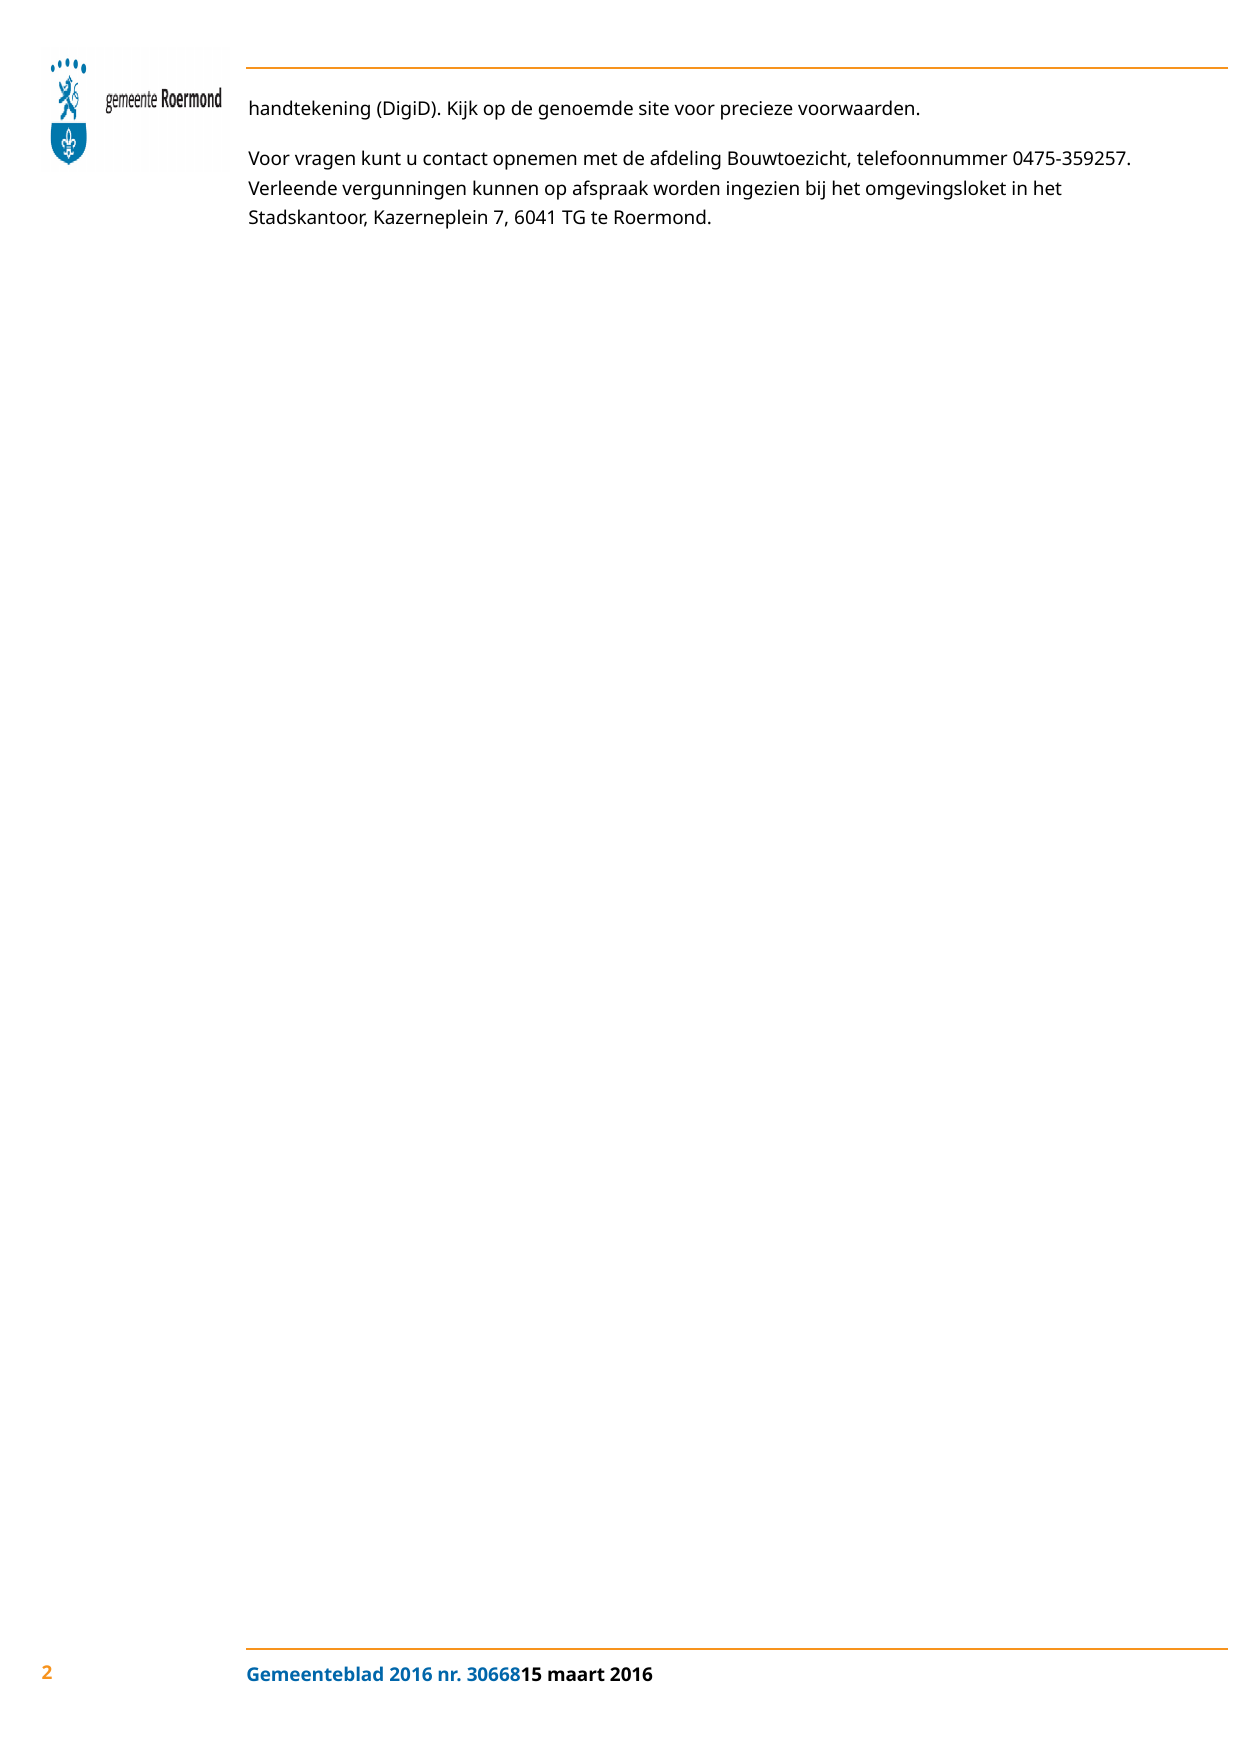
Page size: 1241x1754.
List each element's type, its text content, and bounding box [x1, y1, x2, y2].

text handtekening (DigiD). Kijk op de genoemde site voor precieze voorwaarden. [248, 95, 1152, 121]
text Voor vragen kunt u contact opnemen met de afdeling Bouwtoezicht, telefoonnummer 0475-359257. Verleende vergunningen kunnen op afspraak worden ingezien bij het omgevingsloket in het Stadskantoor, Kazerneplein 7, 6041 TG te Roermond. [248, 145, 1152, 230]
picture [41, 47, 231, 172]
